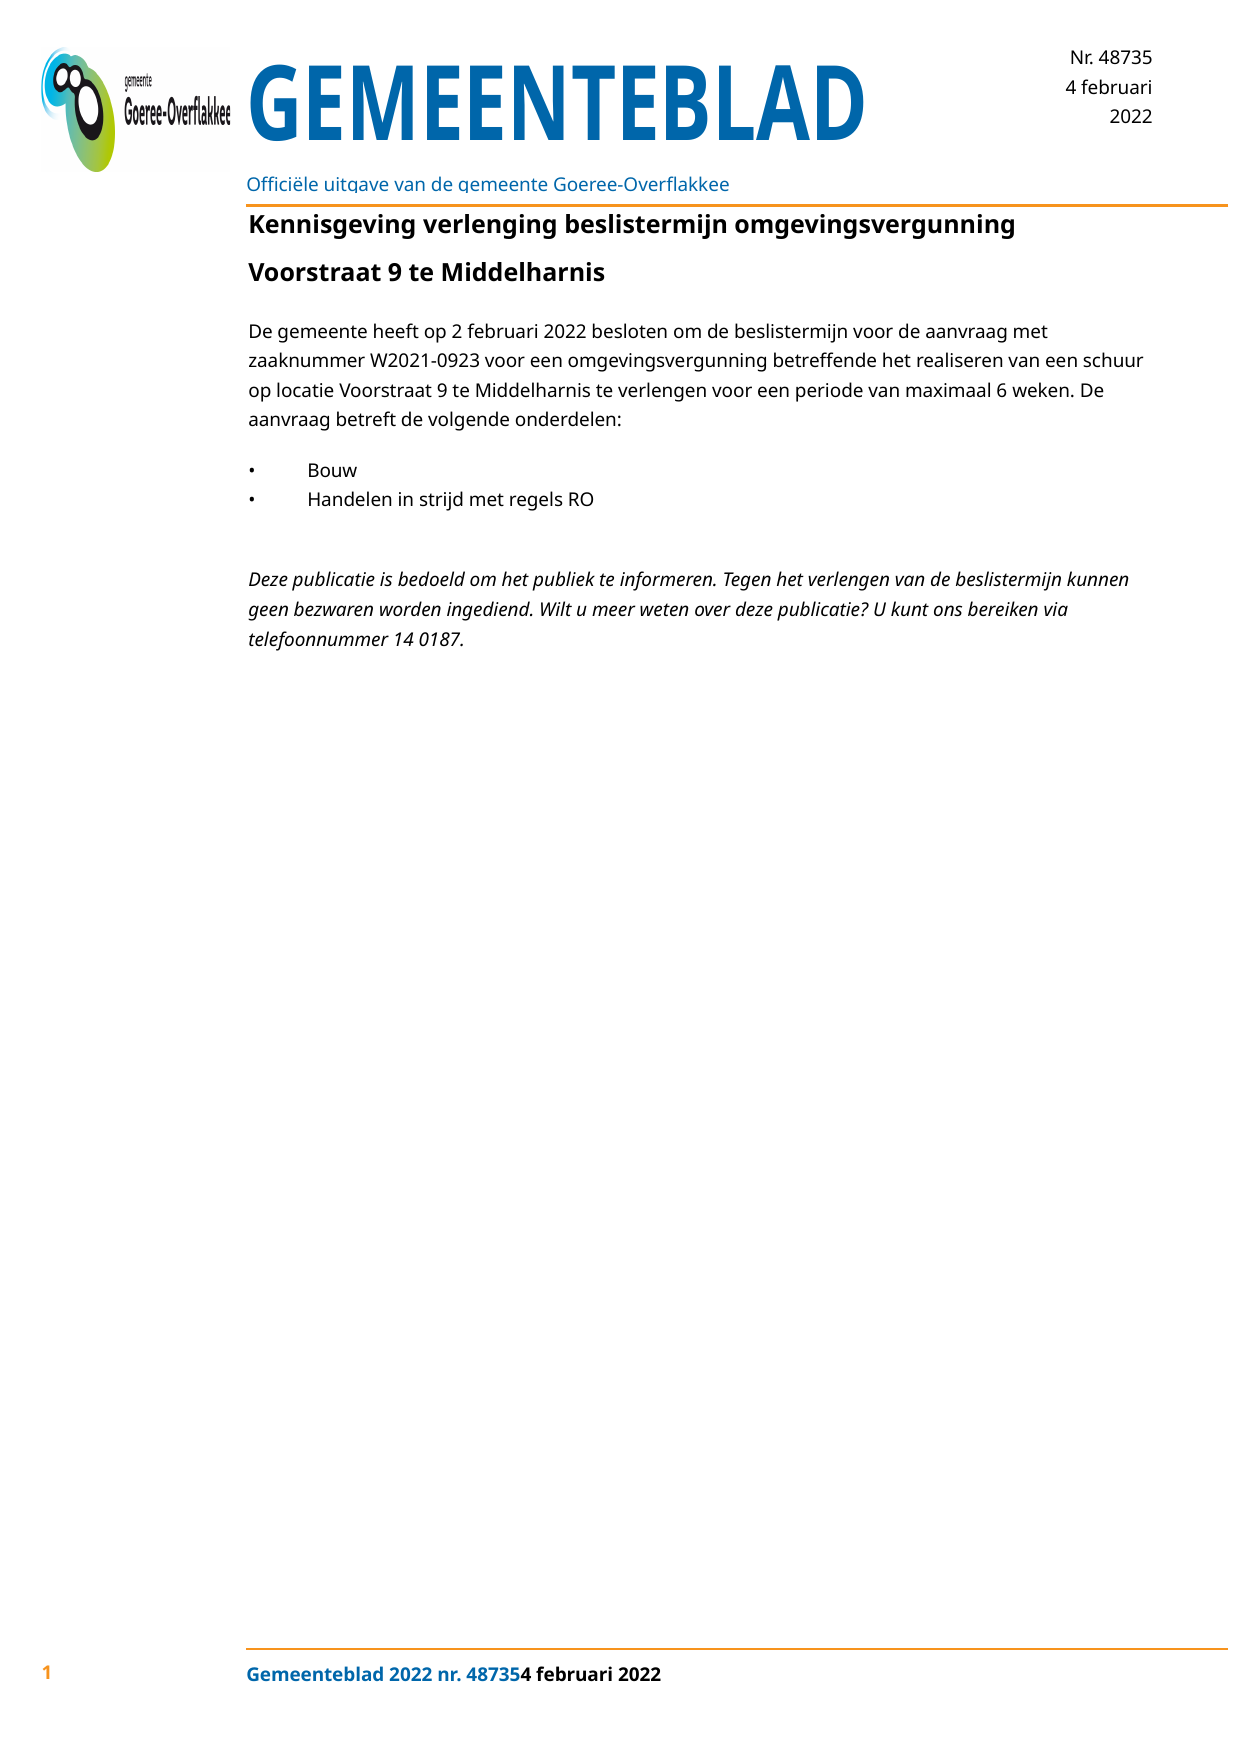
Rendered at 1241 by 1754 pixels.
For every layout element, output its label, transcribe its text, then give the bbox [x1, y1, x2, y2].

text Kennisgeving verlenging beslistermijn omgevingsvergunning Voorstraat 9 te Middelharnis [248, 207, 1152, 288]
picture [41, 47, 231, 172]
list Handelen in strijd met regels RO [248, 487, 1152, 512]
list Bouw [248, 457, 1152, 483]
text De gemeente heeft op 2 februari 2022 besloten om de beslistermijn voor de aanvraag met zaaknummer W2021-0923 voor een omgevingsvergunning betreffende het realiseren van een schuur op locatie Voorstraat 9 te Middelharnis te verlengen voor een periode van maximaal 6 weken. De aanvraag betreft de volgende onderdelen: [248, 318, 1152, 432]
text Deze publicatie is bedoeld om het publiek te informeren. Tegen het verlengen van de beslistermijn kunnen geen bezwaren worden ingediend. Wilt u meer weten over deze publicatie? U kunt ons bereiken via telefoonnummer 14 0187. [248, 567, 1152, 652]
